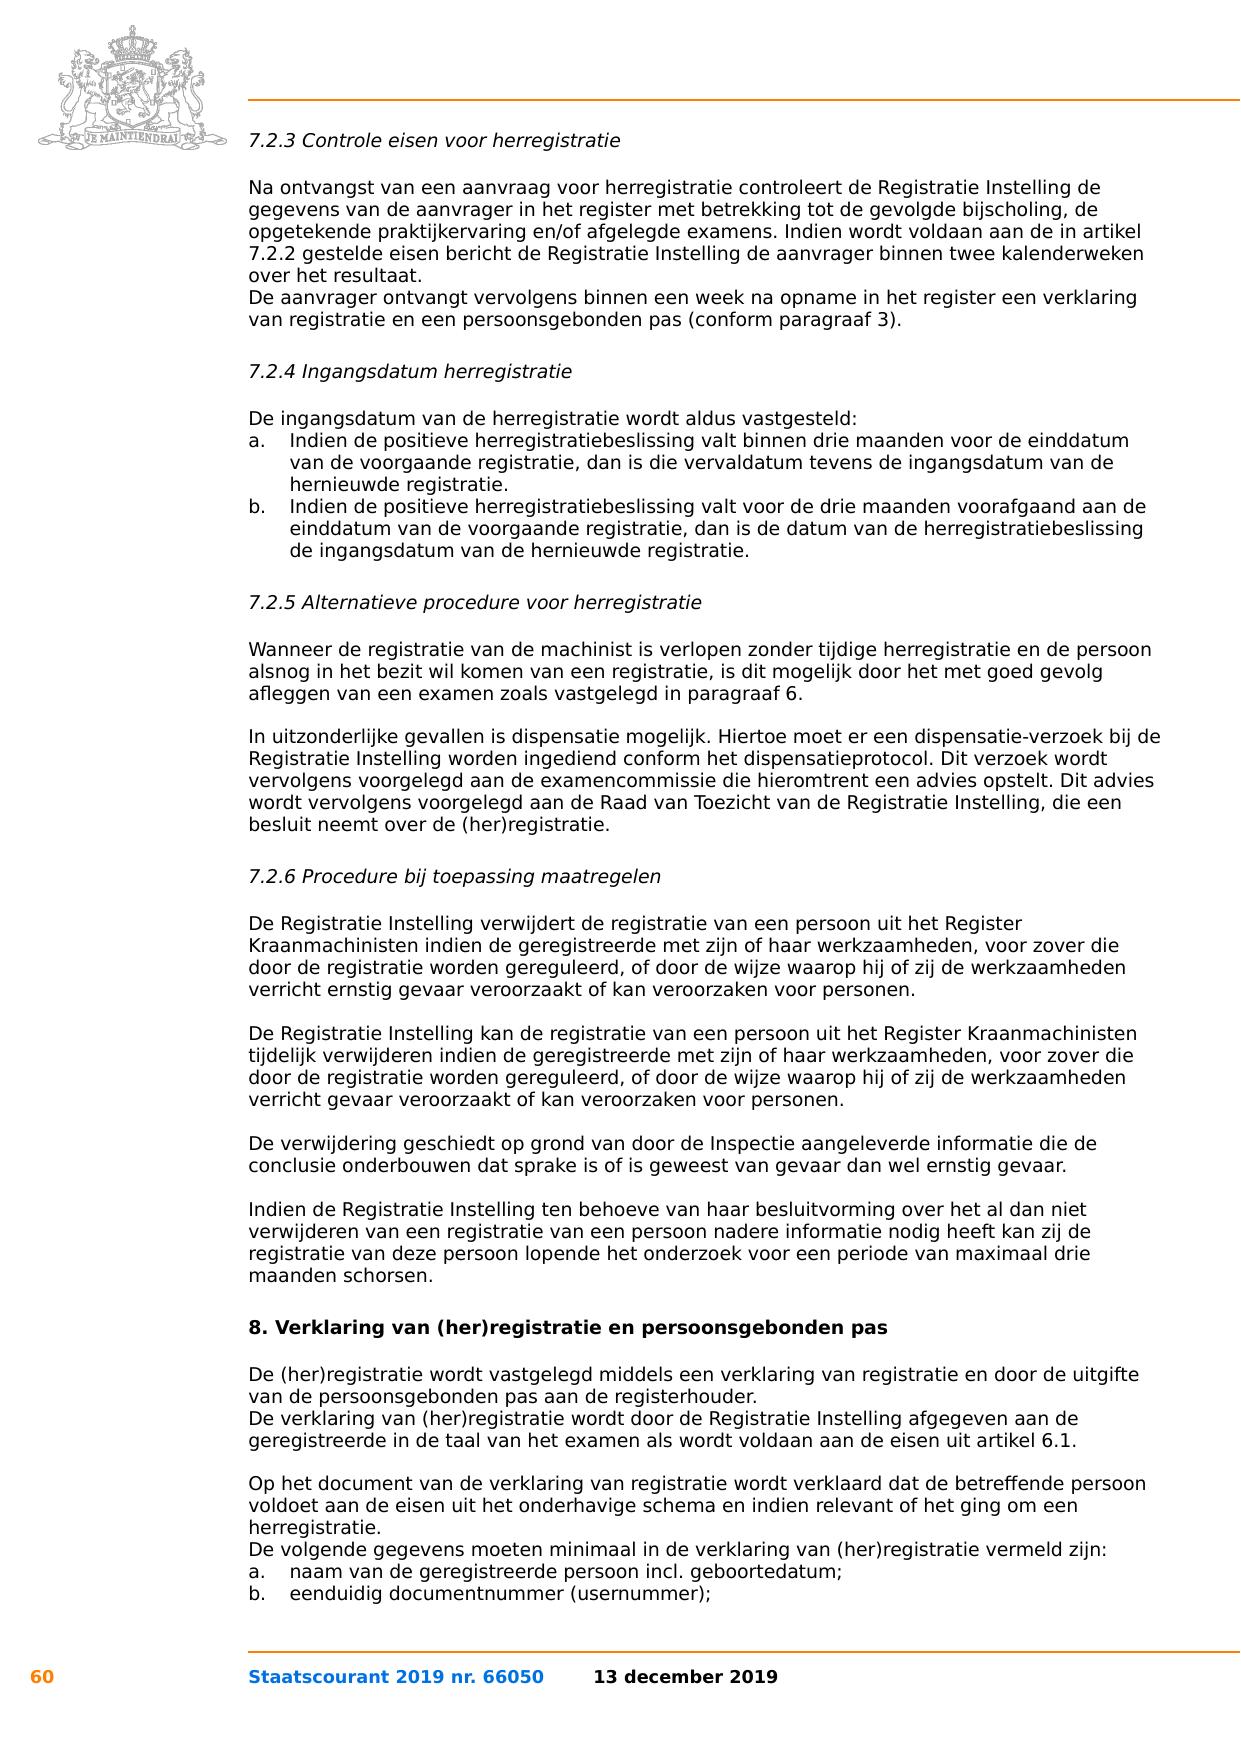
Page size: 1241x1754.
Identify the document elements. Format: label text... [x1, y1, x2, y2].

text De verwijdering geschiedt op grond van door de Inspectie aangeleverde informatie die de conclusie onderbouwen dat sprake is of is geweest van gevaar dan wel ernstig gevaar. [248, 1133, 1163, 1177]
text De Registratie Instelling verwijdert de registratie van een persoon uit het Register Kraanmachinisten indien de geregistreerde met zijn of haar werkzaamheden, voor zover die door de registratie worden gereguleerd, of door de wijze waarop hij of zij de werkzaamheden verricht ernstig gevaar veroorzaakt of kan veroorzaken voor personen. [248, 913, 1163, 1001]
picture [38, 25, 227, 150]
text De volgende gegevens moeten minimaal in de verklaring van (her)registratie vermeld zijn: [248, 1539, 1163, 1561]
text De ingangsdatum van de herregistratie wordt aldus vastgesteld: [248, 408, 1163, 430]
text De aanvrager ontvangt vervolgens binnen een week na opname in het register een verklaring van registratie en een persoonsgebonden pas (conform paragraaf 3). [248, 287, 1163, 331]
text Op het document van de verklaring van registratie wordt verklaard dat de betreffende persoon voldoet aan de eisen uit het onderhavige schema en indien relevant of het ging om een herregistratie. [248, 1473, 1163, 1539]
text a. Indien de positieve herregistratiebeslissing valt binnen drie maanden voor de einddatum van de voorgaande registratie, dan is die vervaldatum tevens de ingangsdatum van de hernieuwde registratie. [248, 430, 1163, 496]
text De verklaring van (her)registratie wordt door de Registratie Instelling afgegeven aan de geregistreerde in de taal van het examen als wordt voldaan aan de eisen uit artikel 6.1. [248, 1407, 1163, 1451]
subtitle 7.2.6 Procedure bij toepassing maatregelen [248, 866, 1163, 888]
text b. Indien de positieve herregistratiebeslissing valt voor de drie maanden voorafgaand aan de einddatum van de voorgaande registratie, dan is de datum van de herregistratiebeslissing de ingangsdatum van de hernieuwde registratie. [248, 496, 1163, 562]
text Na ontvangst van een aanvraag voor herregistratie controleert de Registratie Instelling de gegevens van de aanvrager in het register met betrekking tot de gevolgde bijscholing, de opgetekende praktijkervaring en/of afgelegde examens. Indien wordt voldaan aan de in artikel 7.2.2 gestelde eisen bericht de Registratie Instelling de aanvrager binnen twee kalenderweken over het resultaat. [248, 177, 1163, 287]
text In uitzonderlijke gevallen is dispensatie mogelijk. Hiertoe moet er een dispensatie-verzoek bij de Registratie Instelling worden ingediend conform het dispensatieprotocol. Dit verzoek wordt vervolgens voorgelegd aan de examencommissie die hieromtrent een advies opstelt. Dit advies wordt vervolgens voorgelegd aan de Raad van Toezicht van de Registratie Instelling, die een besluit neemt over de (her)registratie. [248, 726, 1163, 836]
text De (her)registratie wordt vastgelegd middels een verklaring van registratie en door de uitgifte van de persoonsgebonden pas aan de registerhouder. [248, 1363, 1163, 1407]
subtitle 8. Verklaring van (her)registratie en persoonsgebonden pas [248, 1317, 1163, 1338]
text a. naam van de geregistreerde persoon incl. geboortedatum; [248, 1561, 1163, 1583]
subtitle 7.2.4 Ingangsdatum herregistratie [248, 361, 1163, 383]
text De Registratie Instelling kan de registratie van een persoon uit het Register Kraanmachinisten tijdelijk verwijderen indien de geregistreerde met zijn of haar werkzaamheden, voor zover die door de registratie worden gereguleerd, of door de wijze waarop hij of zij de werkzaamheden verricht gevaar veroorzaakt of kan veroorzaken voor personen. [248, 1023, 1163, 1111]
subtitle 7.2.3 Controle eisen voor herregistratie [248, 130, 1163, 152]
text b. eenduidig documentnummer (usernummer); [248, 1583, 1163, 1605]
text Indien de Registratie Instelling ten behoeve van haar besluitvorming over het al dan niet verwijderen van een registratie van een persoon nadere informatie nodig heeft kan zij de registratie van deze persoon lopende het onderzoek voor een periode van maximaal drie maanden schorsen. [248, 1199, 1163, 1287]
subtitle 7.2.5 Alternatieve procedure voor herregistratie [248, 592, 1163, 613]
text Wanneer de registratie van de machinist is verlopen zonder tijdige herregistratie en de persoon alsnog in het bezit wil komen van een registratie, is dit mogelijk door het met goed gevolg afleggen van een examen zoals vastgelegd in paragraaf 6. [248, 638, 1163, 704]
